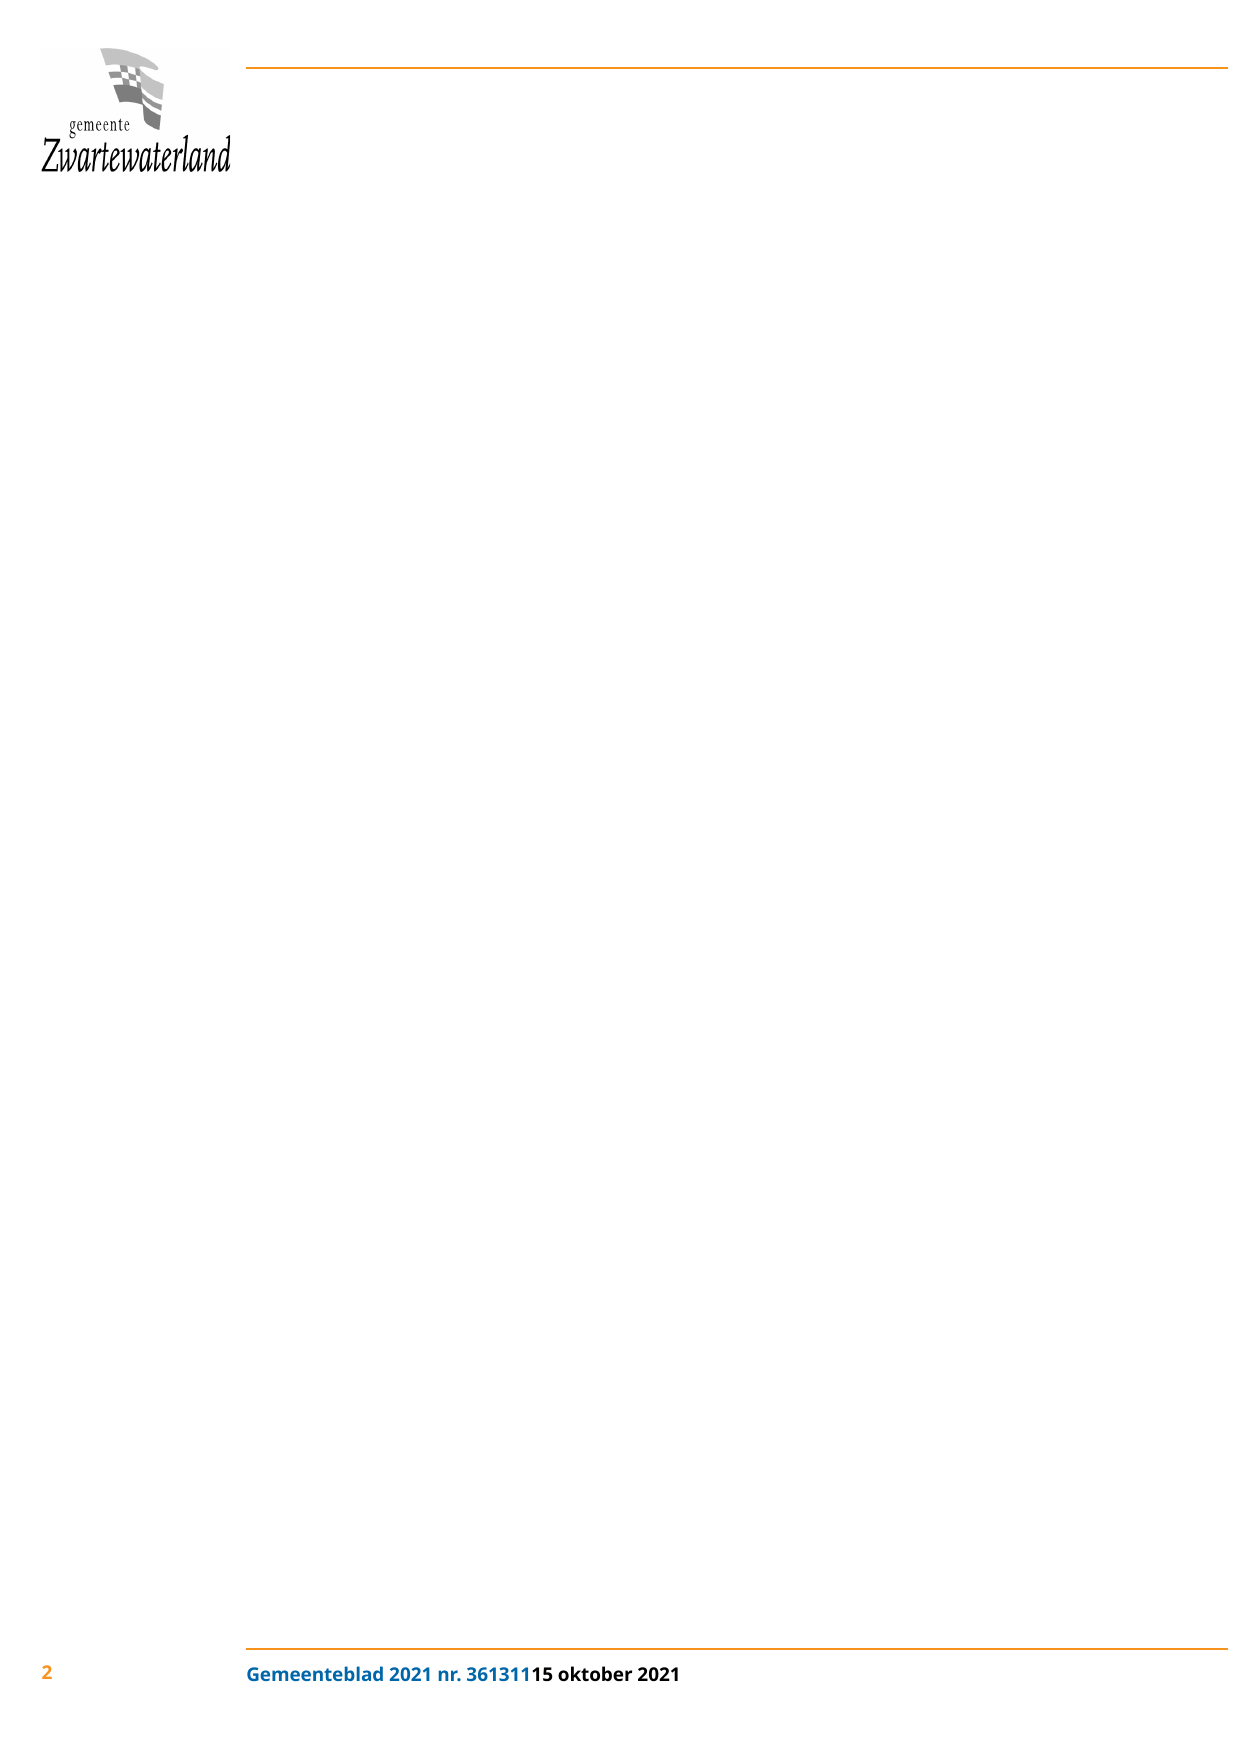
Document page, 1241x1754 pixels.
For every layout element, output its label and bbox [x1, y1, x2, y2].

picture [41, 47, 231, 172]
